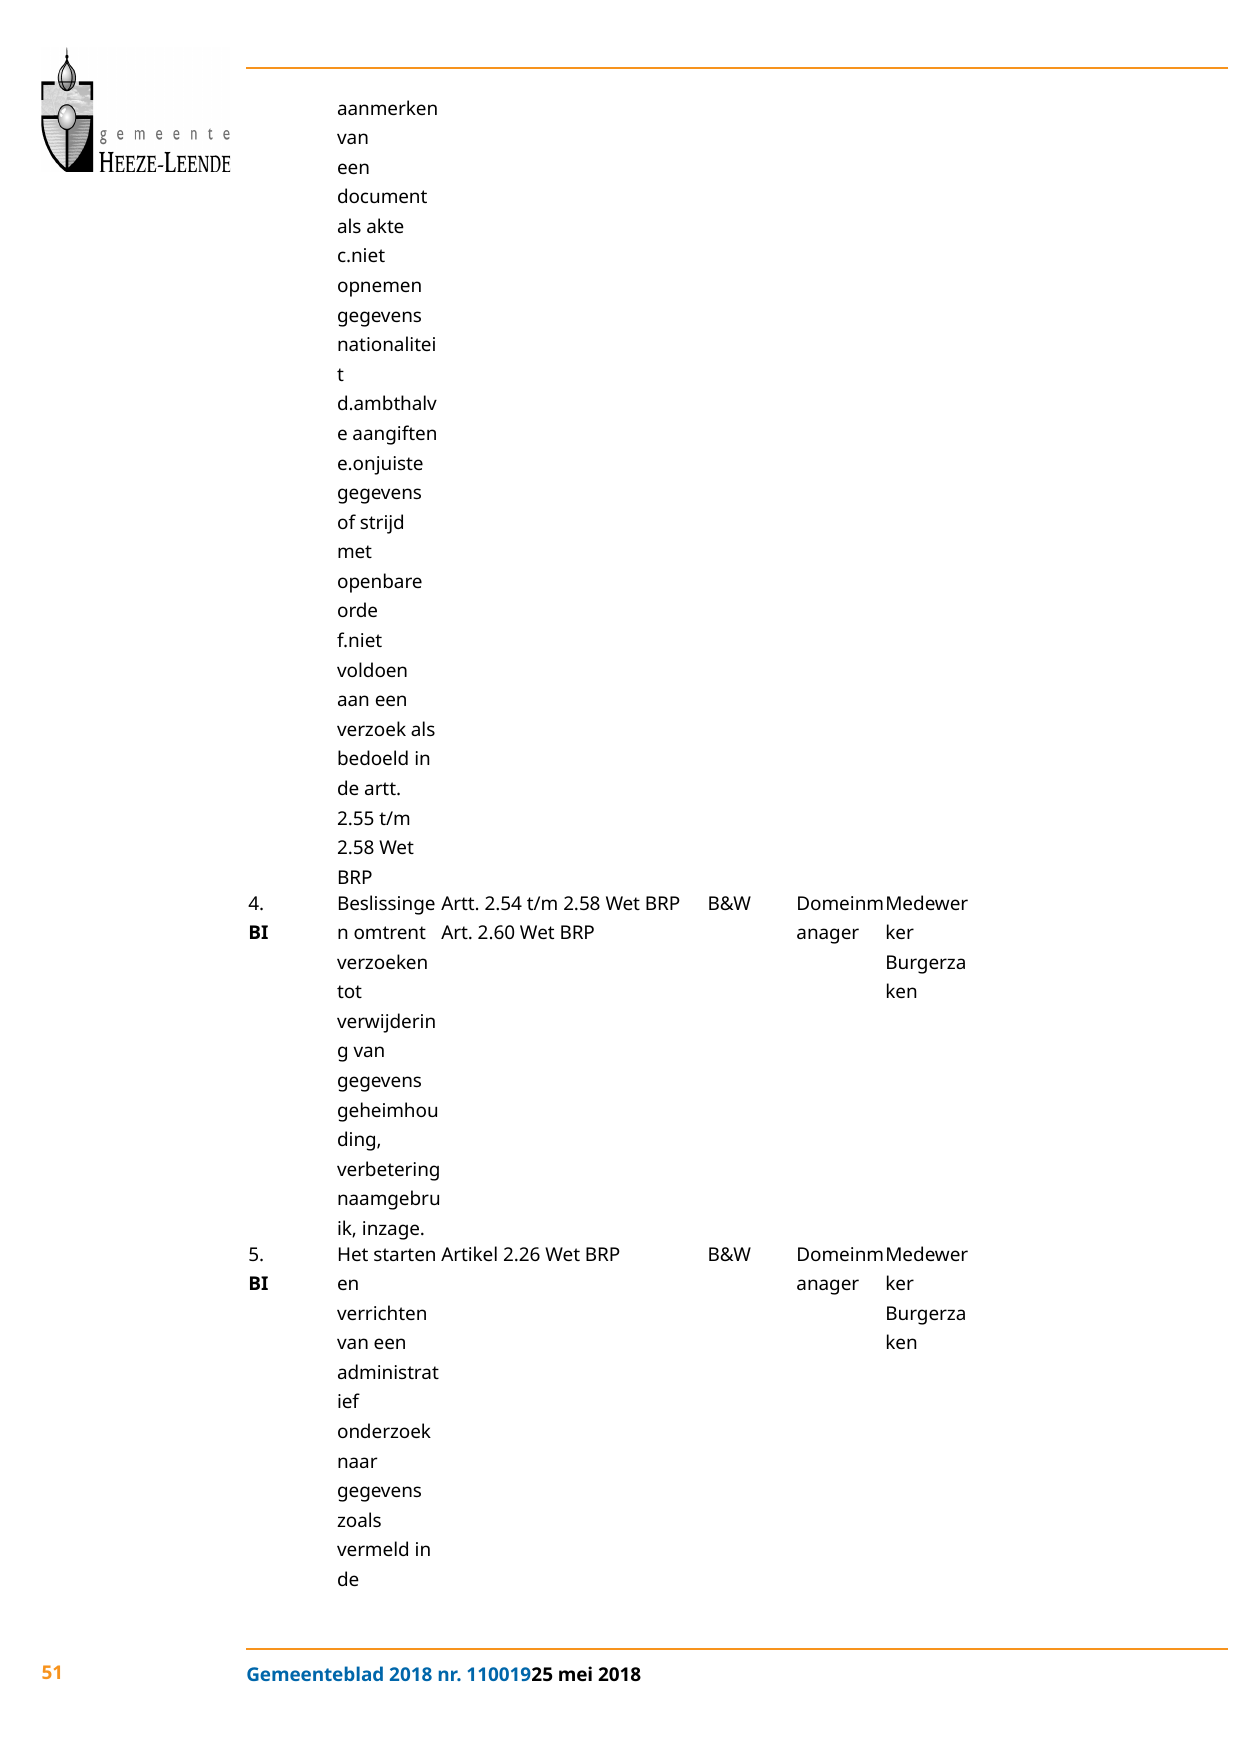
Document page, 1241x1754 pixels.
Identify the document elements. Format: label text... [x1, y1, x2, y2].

table_cell 4. BI [248, 890, 337, 1241]
table_cell [974, 890, 1063, 1241]
picture [41, 47, 231, 172]
table_cell [974, 1241, 1063, 1592]
table_cell Artt. 2.54 t/m 2.58 Wet BRP Art. 2.60 Wet BRP [441, 890, 707, 1241]
table_cell [885, 95, 974, 890]
table_cell [441, 95, 707, 890]
table_cell Beslissingen omtrent verzoeken tot verwijdering van gegevens geheimhouding, verbetering naamgebruik, inzage. [337, 890, 441, 1241]
table_cell Artikel 2.26 Wet BRP [441, 1241, 707, 1592]
table_cell Het starten en verrichten van een administratief onderzoek naar gegevens zoals vermeld in de [337, 1241, 441, 1592]
table_cell B&W [708, 890, 796, 1241]
table_cell [974, 95, 1063, 890]
table_cell [248, 95, 337, 890]
table_cell Domeinmanager [796, 890, 885, 1241]
table_cell Domeinmanager [796, 1241, 885, 1592]
table_cell B&W [708, 1241, 796, 1592]
table_cell Medewerker Burgerzaken [885, 1241, 974, 1592]
table_cell Medewerker Burgerzaken [885, 890, 974, 1241]
table_cell [708, 95, 796, 890]
table_cell 5. BI [248, 1241, 337, 1592]
table_cell aanmerken van een document als akte c.niet opnemen gegevens nationaliteit d.ambthalve aangiften e.onjuiste gegevens of strijd met openbare orde f.niet voldoen aan een verzoek als bedoeld in de artt. 2.55 t/m 2.58 Wet BRP [337, 95, 441, 890]
table_cell [796, 95, 885, 890]
